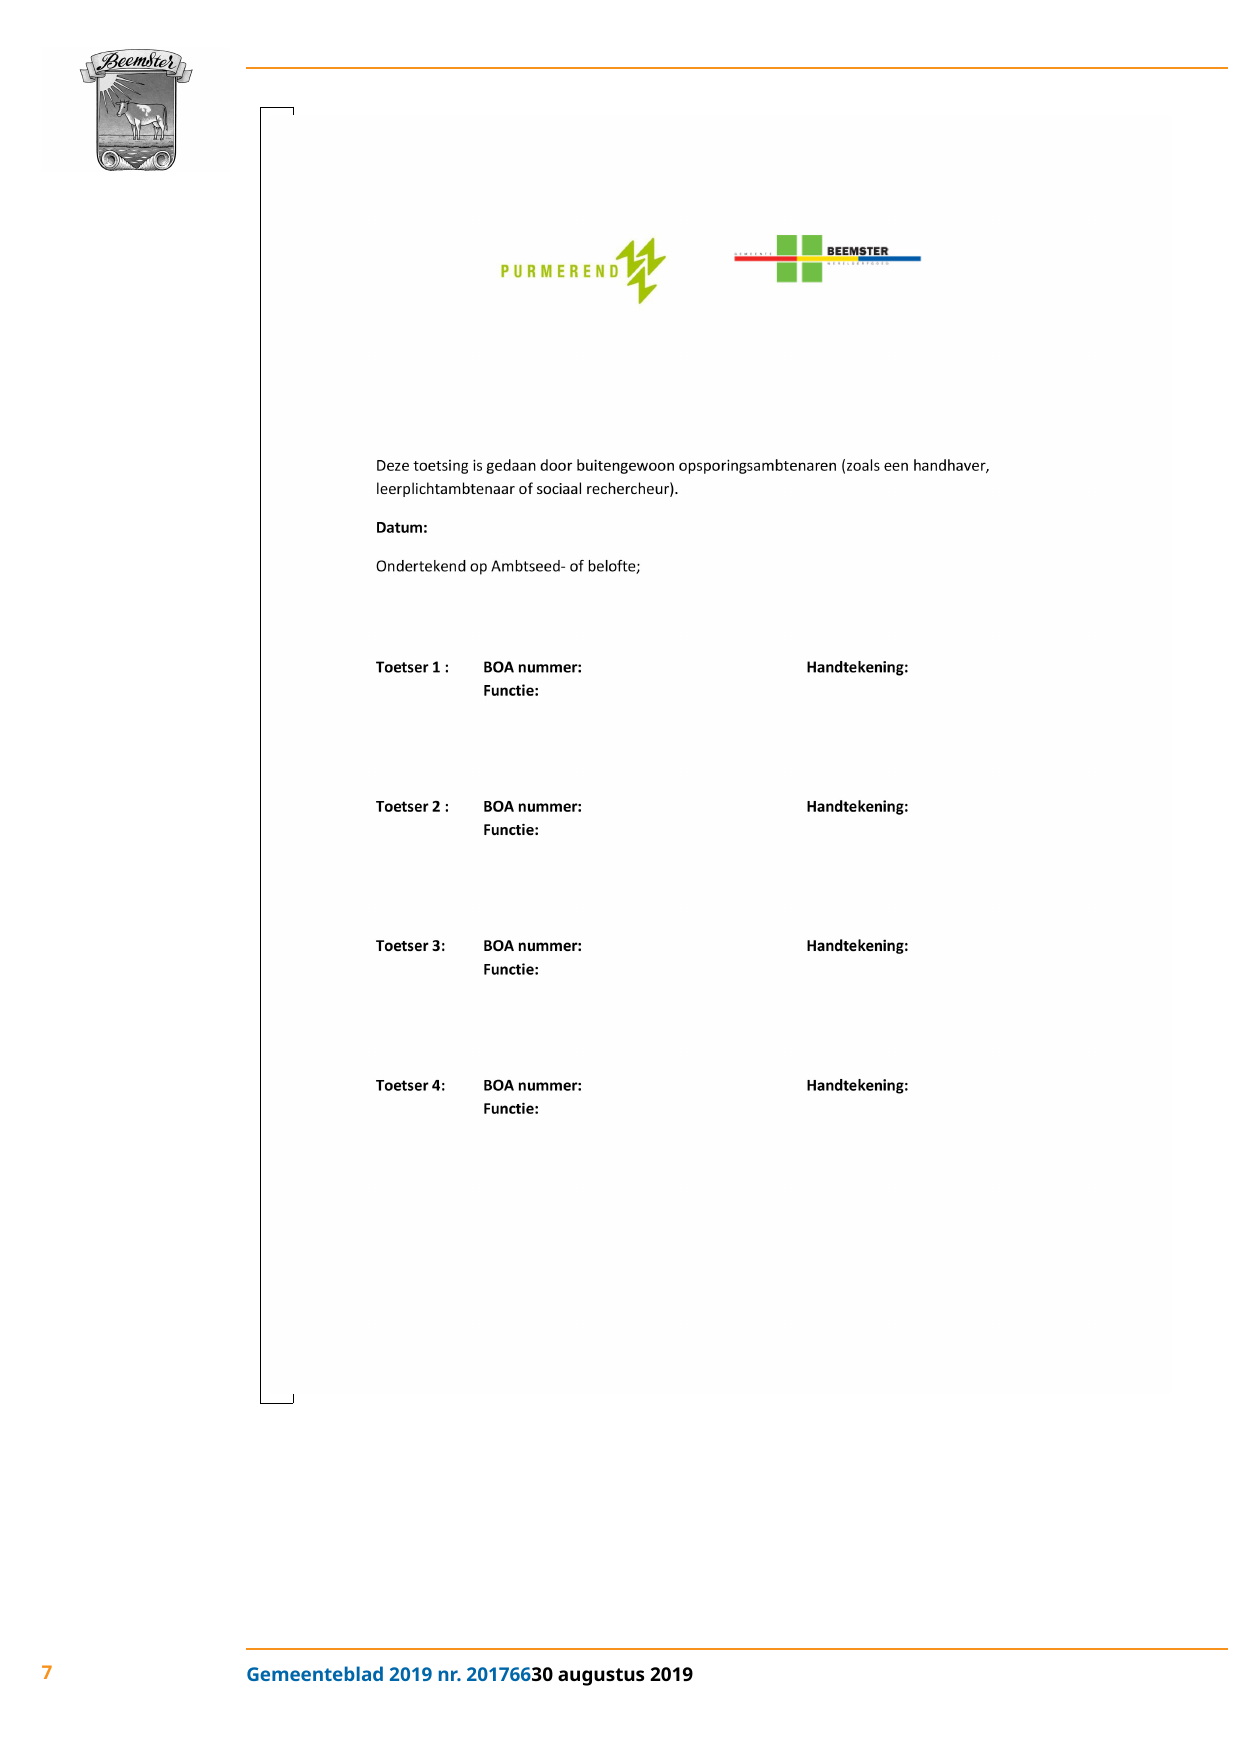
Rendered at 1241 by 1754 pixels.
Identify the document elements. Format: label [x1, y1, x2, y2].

picture [268, 115, 1173, 1394]
picture [41, 47, 231, 172]
